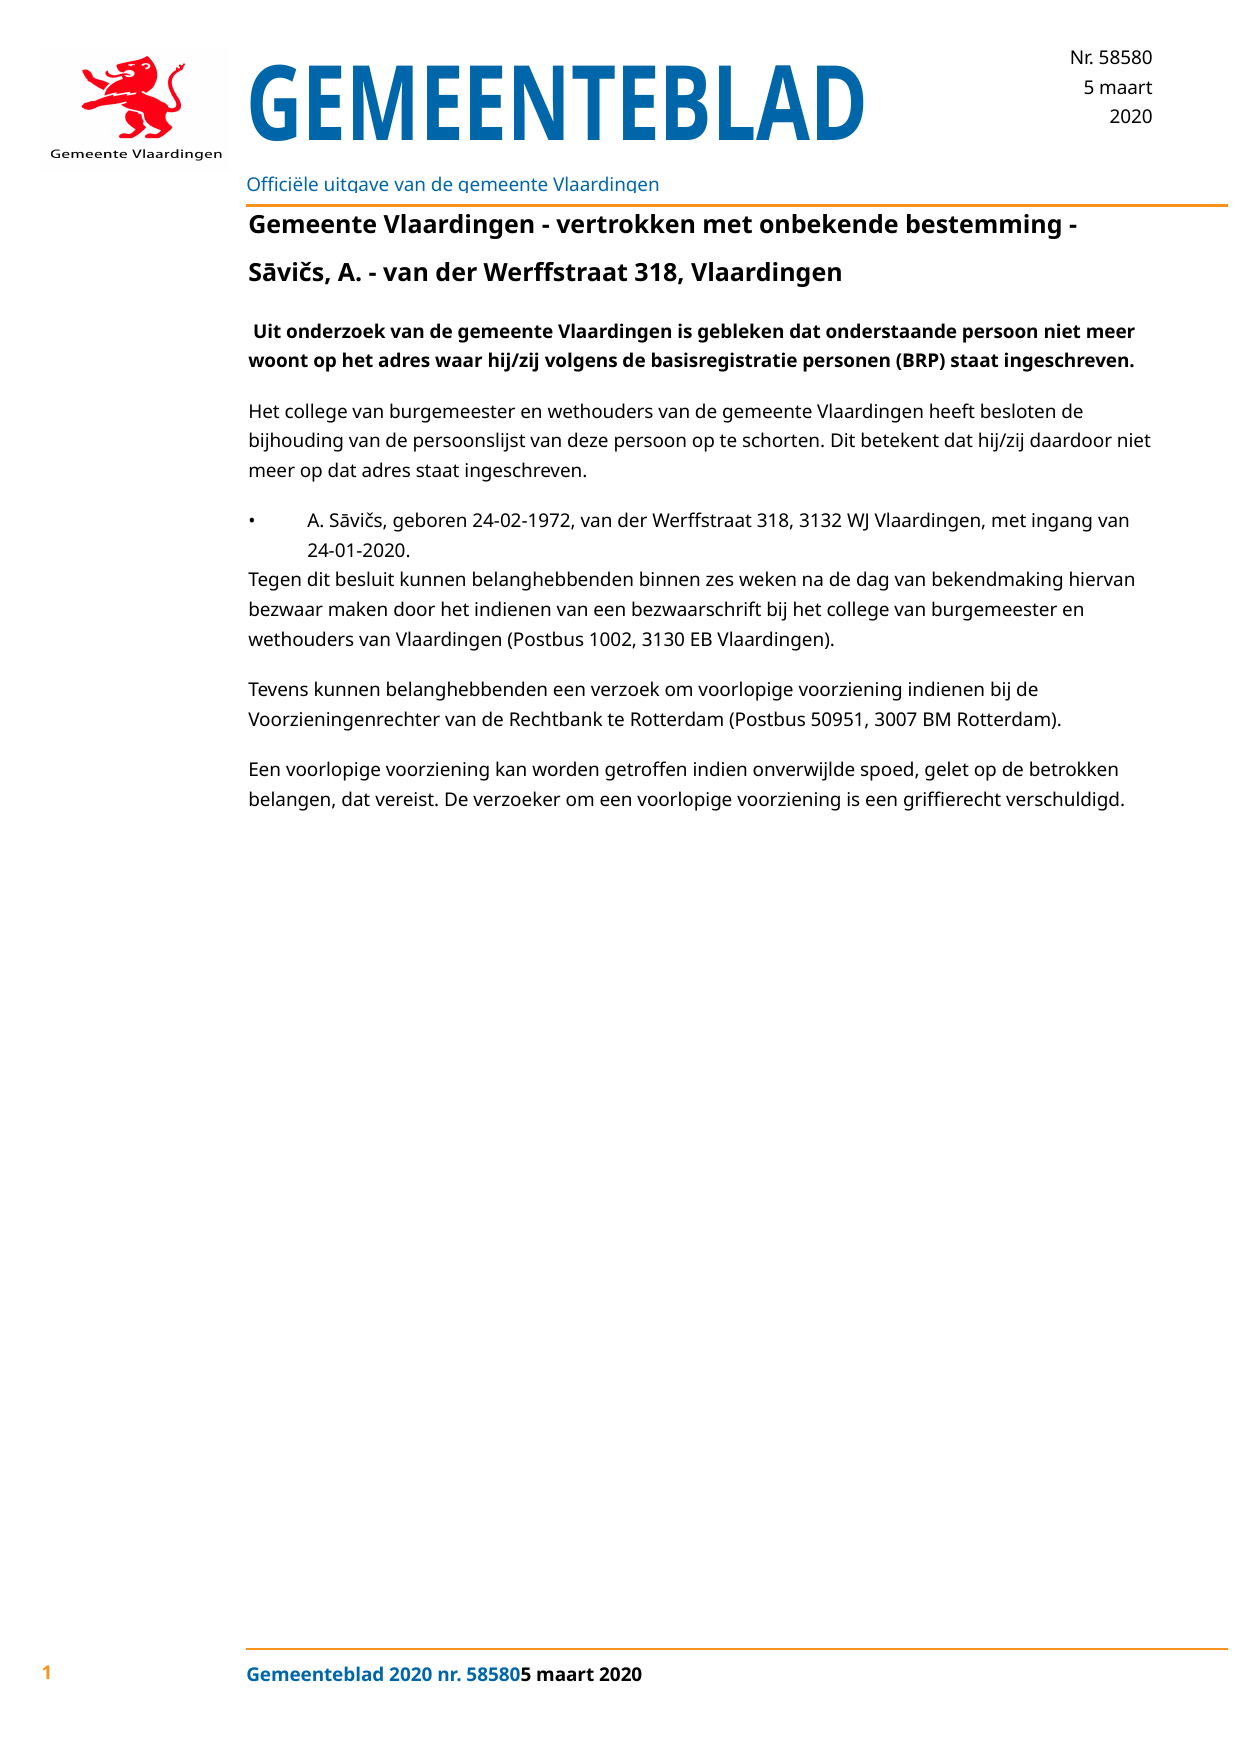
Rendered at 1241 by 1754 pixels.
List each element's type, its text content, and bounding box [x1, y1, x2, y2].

text Een voorlopige voorziening kan worden getroffen indien onverwijlde spoed, gelet op de betrokken belangen, dat vereist. De verzoeker om een voorlopige voorziening is een griffierecht verschuldigd. [248, 756, 1152, 812]
list A. Sāvičs, geboren 24-02-1972, van der Werffstraat 318, 3132 WJ Vlaardingen, met ingang van 24-01-2020. [248, 507, 1152, 563]
text Uit onderzoek van de gemeente Vlaardingen is gebleken dat onderstaande persoon niet meer woont op het adres waar hij/zij volgens de basisregistratie personen (BRP) staat ingeschreven. [248, 318, 1152, 373]
text Het college van burgemeester en wethouders van de gemeente Vlaardingen heeft besloten de bijhouding van de persoonslijst van deze persoon op te schorten. Dit betekent dat hij/zij daardoor niet meer op dat adres staat ingeschreven. [248, 398, 1152, 483]
picture [41, 47, 231, 172]
text Gemeente Vlaardingen - vertrokken met onbekende bestemming - Sāvičs, A. - van der Werffstraat 318, Vlaardingen [248, 207, 1152, 288]
text Tegen dit besluit kunnen belanghebbenden binnen zes weken na de dag van bekendmaking hiervan bezwaar maken door het indienen van een bezwaarschrift bij het college van burgemeester en wethouders van Vlaardingen (Postbus 1002, 3130 EB Vlaardingen). [248, 567, 1152, 652]
text Tevens kunnen belanghebbenden een verzoek om voorlopige voorziening indienen bij de Voorzieningenrechter van de Rechtbank te Rotterdam (Postbus 50951, 3007 BM Rotterdam). [248, 676, 1152, 732]
